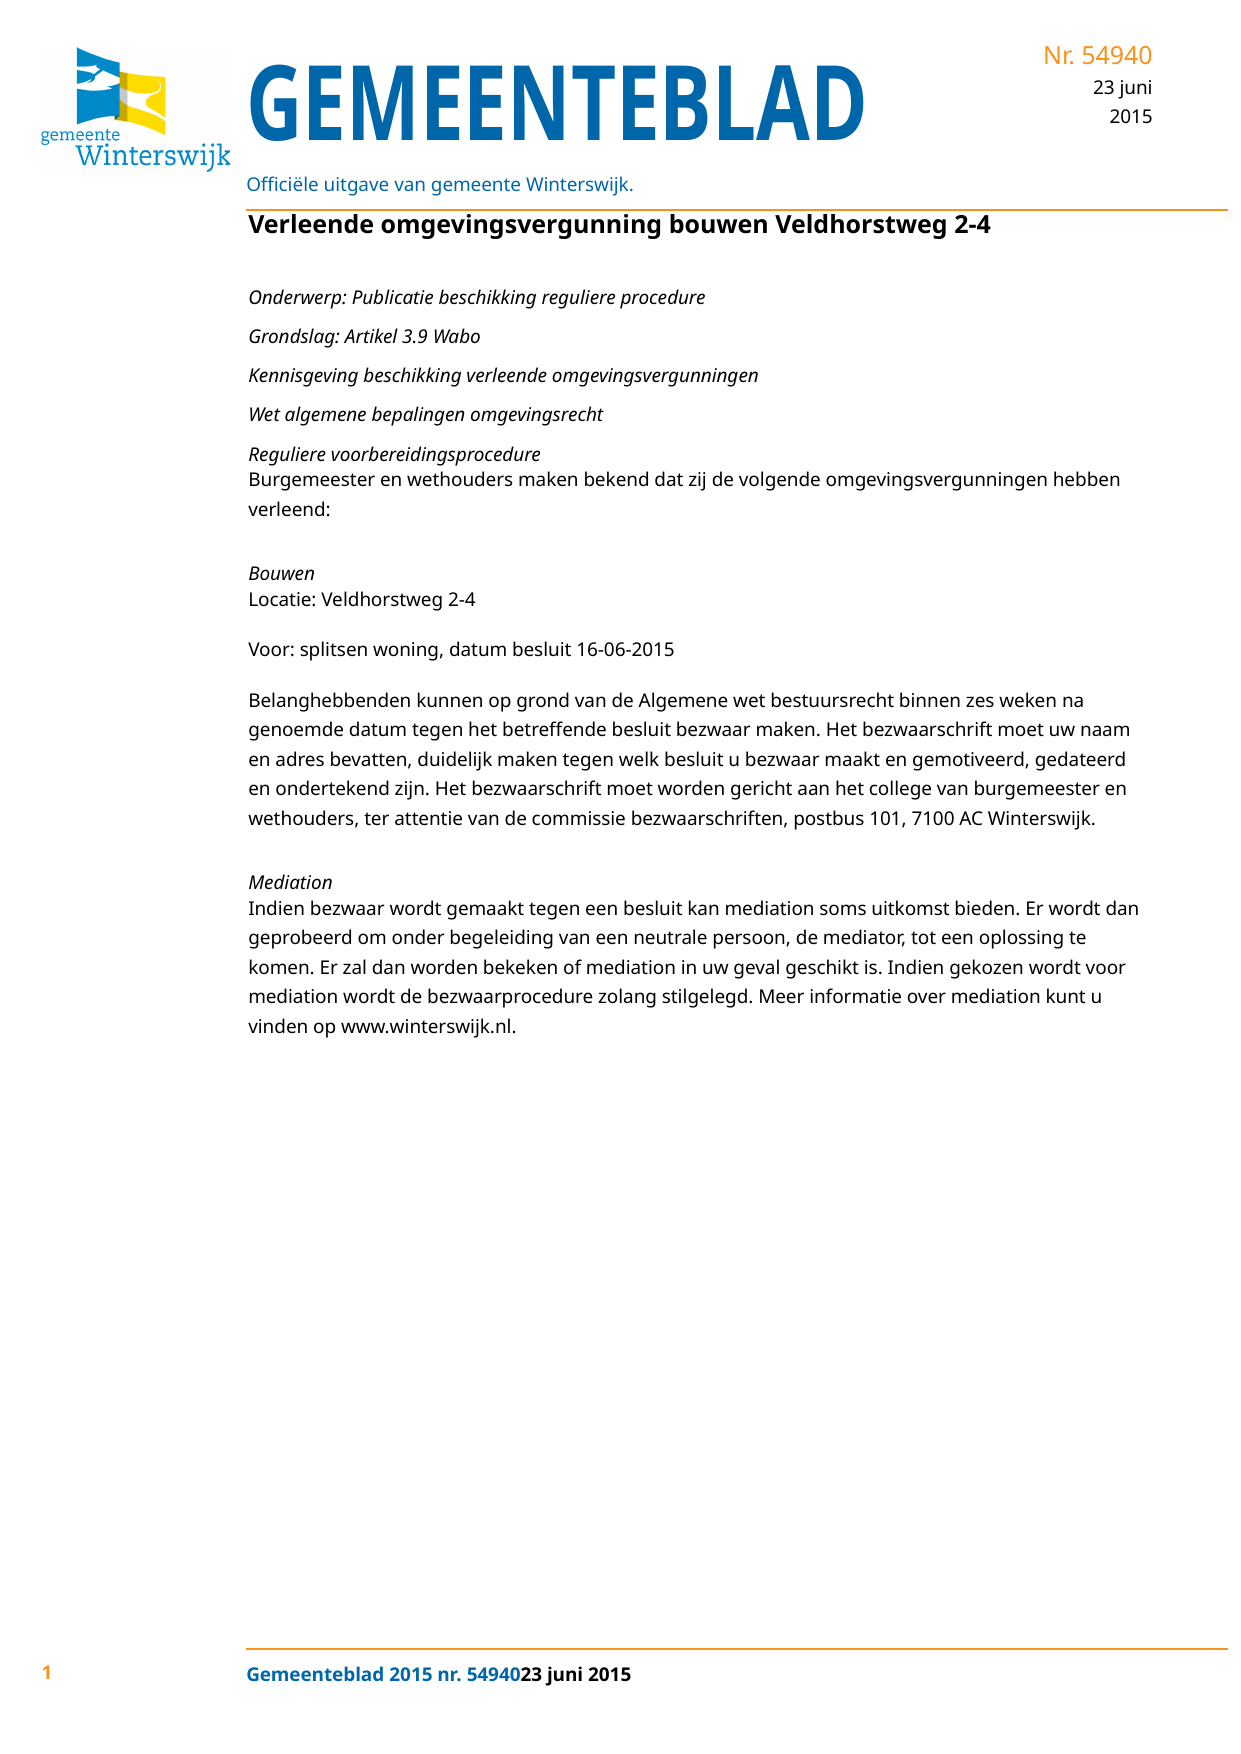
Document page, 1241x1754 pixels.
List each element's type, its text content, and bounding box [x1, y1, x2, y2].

text Voor: splitsen woning, datum besluit 16-06-2015 [248, 636, 1152, 662]
text Onderwerp: Publicatie beschikking reguliere procedure [248, 284, 1152, 309]
text Indien bezwaar wordt gemaakt tegen een besluit kan mediation soms uitkomst bieden. Er wordt dan geprobeerd om onder begeleiding van een neutrale persoon, de mediator, tot een oplossing te komen. Er zal dan worden bekeken of mediation in uw geval geschikt is. Indien gekozen wordt voor mediation wordt de bezwaarprocedure zolang stilgelegd. Meer informatie over mediation kunt u vinden op www.winterswijk.nl. [248, 895, 1152, 1039]
text Grondslag: Artikel 3.9 Wabo [248, 323, 1152, 349]
picture [41, 47, 231, 172]
text Belanghebbenden kunnen op grond van de Algemene wet bestuursrecht binnen zes weken na genoemde datum tegen het betreffende besluit bezwaar maken. Het bezwaarschrift moet uw naam en adres bevatten, duidelijk maken tegen welk besluit u bezwaar maakt en gemotiveerd, gedateerd en ondertekend zijn. Het bezwaarschrift moet worden gericht aan het college van burgemeester en wethouders, ter attentie van de commissie bezwaarschriften, postbus 101, 7100 AC Winterswijk. [248, 687, 1152, 831]
text Locatie: Veldhorstweg 2-4 [248, 586, 1152, 612]
text Reguliere voorbereidingsprocedure [248, 441, 1152, 467]
text Wet algemene bepalingen omgevingsrecht [248, 402, 1152, 427]
text Bouwen [248, 560, 1152, 586]
text Kennisgeving beschikking verleende omgevingsvergunningen [248, 362, 1152, 388]
text Verleende omgevingsvergunning bouwen Veldhorstweg 2-4 [248, 211, 1152, 241]
text Burgemeester en wethouders maken bekend dat zij de volgende omgevingsvergunningen hebben verleend: [248, 467, 1152, 522]
picture [225, 153, 231, 162]
text Mediation [248, 869, 1152, 895]
